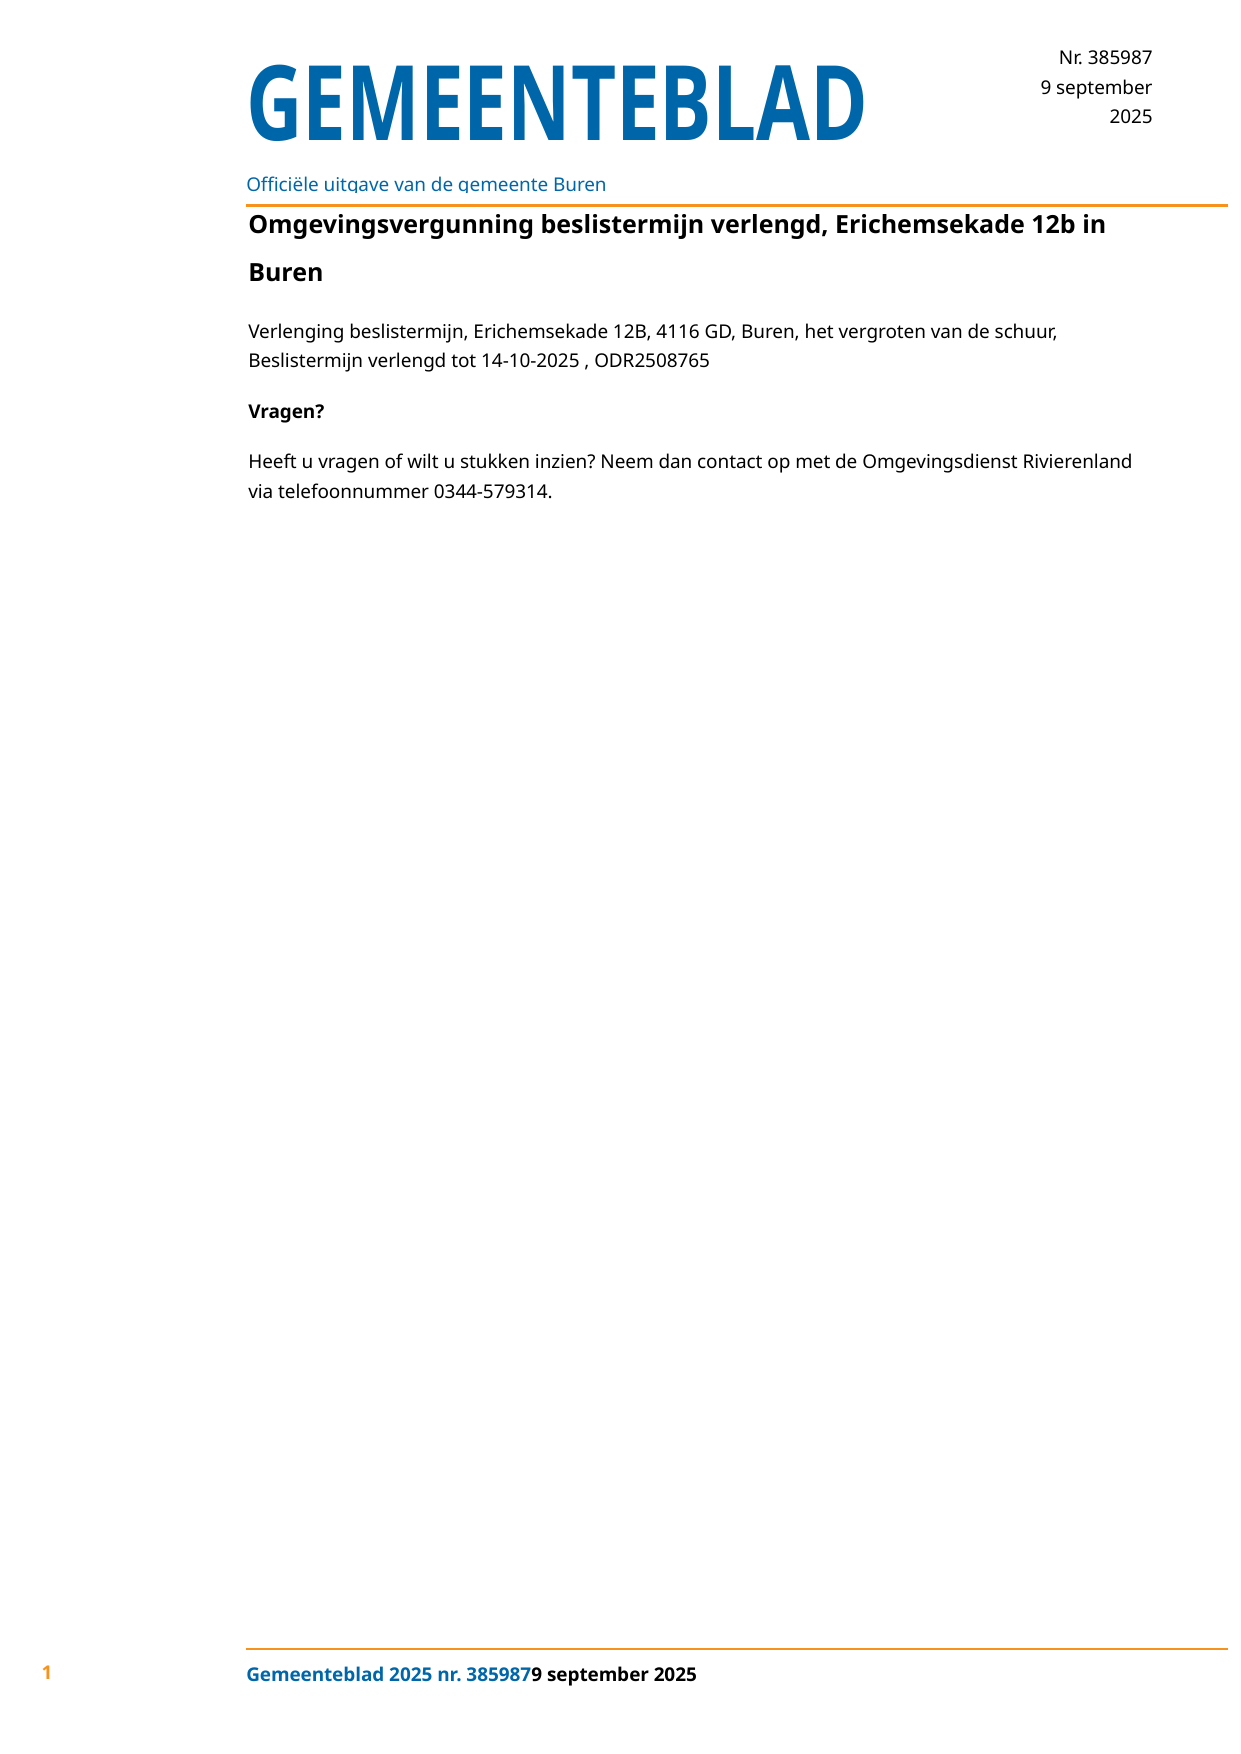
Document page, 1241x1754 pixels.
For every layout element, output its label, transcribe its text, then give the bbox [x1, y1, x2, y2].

text Verlenging beslistermijn, Erichemsekade 12B, 4116 GD, Buren, het vergroten van de schuur, Beslistermijn verlengd tot 14-10-2025 , ODR2508765 [248, 318, 1152, 373]
picture [41, 47, 231, 172]
text Heeft u vragen of wilt u stukken inzien? Neem dan contact op met de Omgevingsdienst Rivierenland via telefoonnummer 0344-579314. [248, 448, 1152, 504]
text Omgevingsvergunning beslistermijn verlengd, Erichemsekade 12b in Buren [248, 207, 1152, 288]
text Vragen? [248, 398, 1152, 424]
